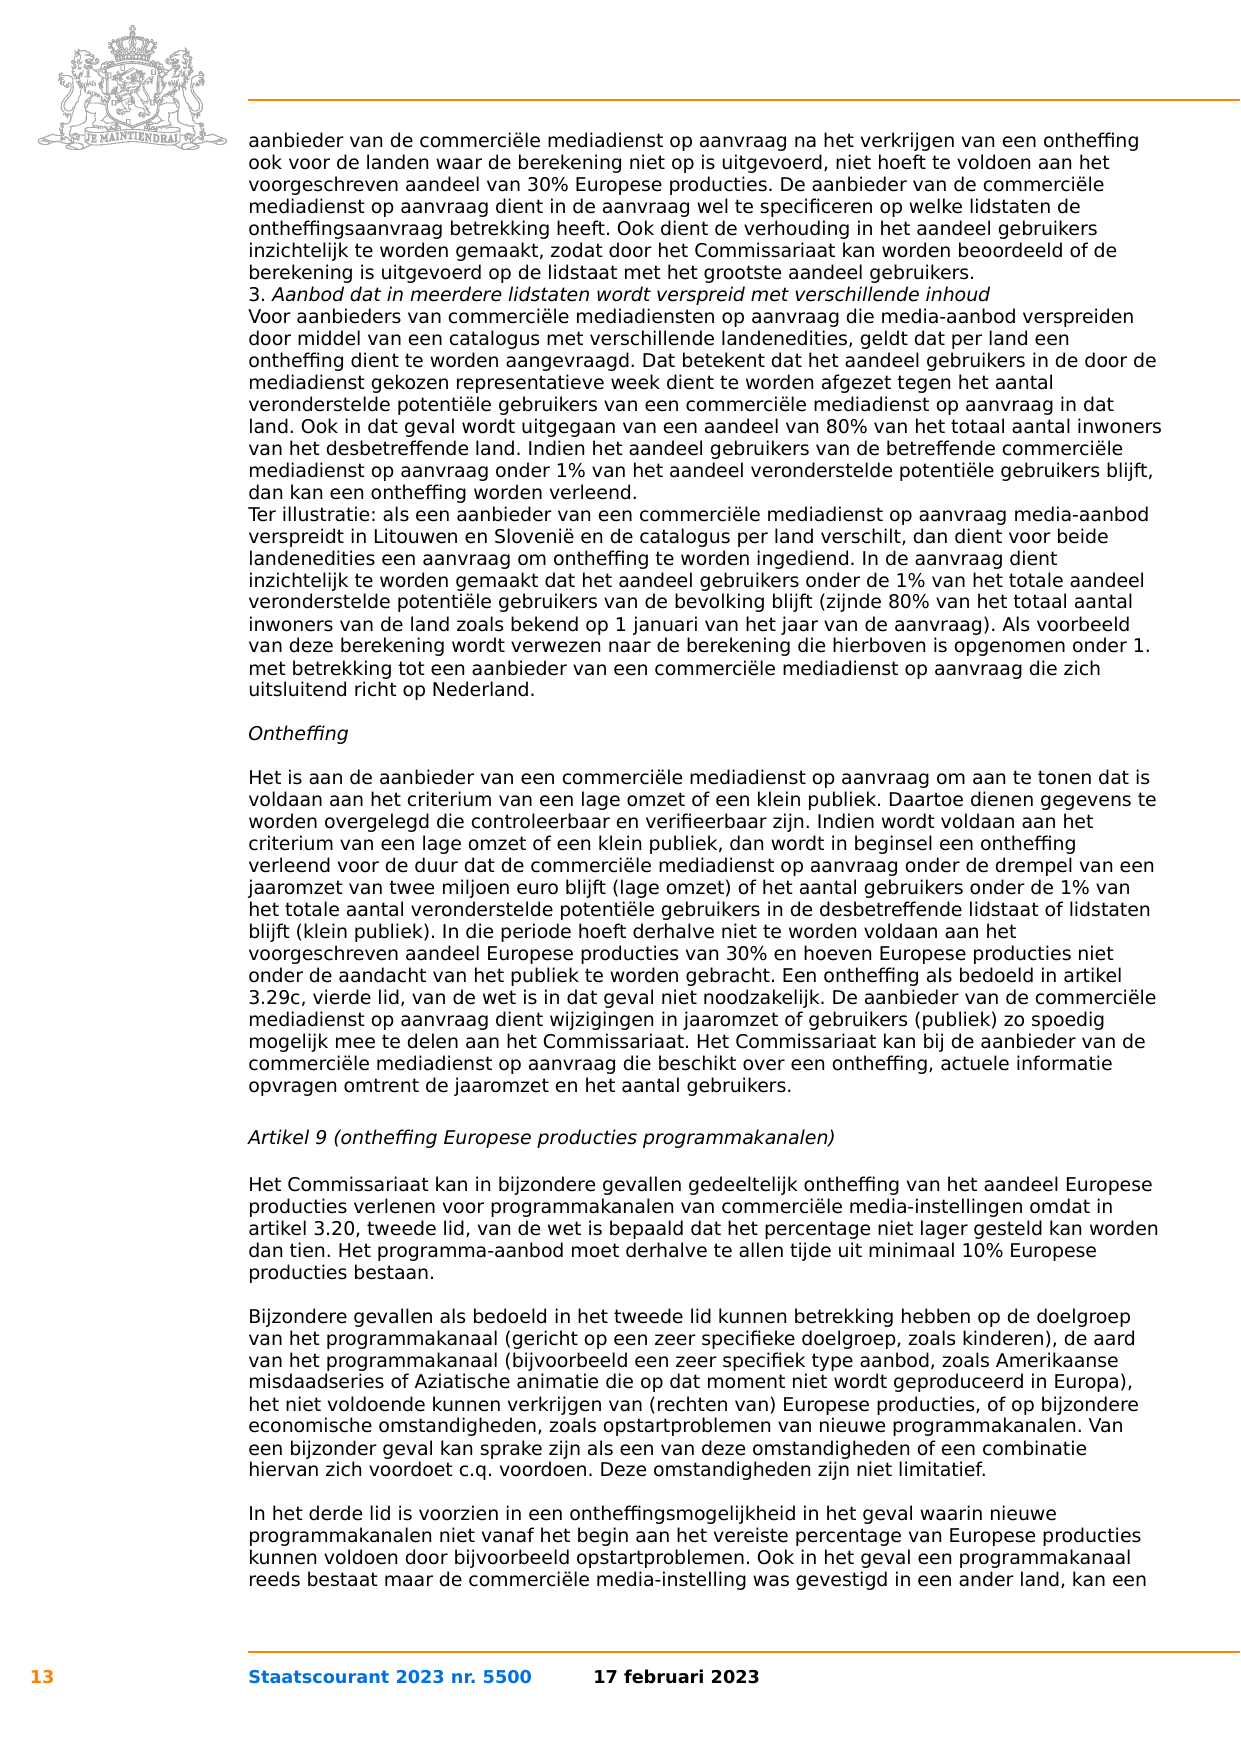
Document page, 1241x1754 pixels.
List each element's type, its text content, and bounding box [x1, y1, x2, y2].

text Het is aan de aanbieder van een commerciële mediadienst op aanvraag om aan te tonen dat is voldaan aan het criterium van een lage omzet of een klein publiek. Daartoe dienen gegevens te worden overgelegd die controleerbaar en verifieerbaar zijn. Indien wordt voldaan aan het criterium van een lage omzet of een klein publiek, dan wordt in beginsel een ontheffing verleend voor de duur dat de commerciële mediadienst op aanvraag onder de drempel van een jaaromzet van twee miljoen euro blijft (lage omzet) of het aantal gebruikers onder de 1% van het totale aantal veronderstelde potentiële gebruikers in de desbetreffende lidstaat of lidstaten blijft (klein publiek). In die periode hoeft derhalve niet te worden voldaan aan het voorgeschreven aandeel Europese producties van 30% en hoeven Europese producties niet onder de aandacht van het publiek te worden gebracht. Een ontheffing als bedoeld in artikel 3.29c, vierde lid, van de wet is in dat geval niet noodzakelijk. De aanbieder van de commerciële mediadienst op aanvraag dient wijzigingen in jaaromzet of gebruikers (publiek) zo spoedig mogelijk mee te delen aan het Commissariaat. Het Commissariaat kan bij de aanbieder van de commerciële mediadienst op aanvraag die beschikt over een ontheffing, actuele informatie opvragen omtrent de jaaromzet en het aantal gebruikers. [248, 767, 1163, 1097]
picture [38, 25, 227, 150]
text In het derde lid is voorzien in een ontheffingsmogelijkheid in het geval waarin nieuwe programmakanalen niet vanaf het begin aan het vereiste percentage van Europese producties kunnen voldoen door bijvoorbeeld opstartproblemen. Ook in het geval een programmakanaal reeds bestaat maar de commerciële media-instelling was gevestigd in een ander land, kan een [248, 1503, 1163, 1591]
subtitle Artikel 9 (ontheffing Europese producties programmakanalen) [248, 1127, 1163, 1149]
text Bijzondere gevallen als bedoeld in het tweede lid kunnen betrekking hebben op de doelgroep van het programmakanaal (gericht op een zeer specifieke doelgroep, zoals kinderen), de aard van het programmakanaal (bijvoorbeeld een zeer specifiek type aanbod, zoals Amerikaanse misdaadseries of Aziatische animatie die op dat moment niet wordt geproduceerd in Europa), het niet voldoende kunnen verkrijgen van (rechten van) Europese producties, of op bijzondere economische omstandigheden, zoals opstartproblemen van nieuwe programmakanalen. Van een bijzonder geval kan sprake zijn als een van deze omstandigheden of een combinatie hiervan zich voordoet c.q. voordoen. Deze omstandigheden zijn niet limitatief. [248, 1306, 1163, 1481]
text aanbieder van de commerciële mediadienst op aanvraag na het verkrijgen van een ontheffing ook voor de landen waar de berekening niet op is uitgevoerd, niet hoeft te voldoen aan het voorgeschreven aandeel van 30% Europese producties. De aanbieder van de commerciële mediadienst op aanvraag dient in de aanvraag wel te specificeren op welke lidstaten de ontheffingsaanvraag betrekking heeft. Ook dient de verhouding in het aandeel gebruikers inzichtelijk te worden gemaakt, zodat door het Commissariaat kan worden beoordeeld of de berekening is uitgevoerd op de lidstaat met het grootste aandeel gebruikers. [248, 130, 1163, 284]
text 3. Aanbod dat in meerdere lidstaten wordt verspreid met verschillende inhoud [248, 284, 1163, 306]
text Voor aanbieders van commerciële mediadiensten op aanvraag die media-aanbod verspreiden door middel van een catalogus met verschillende landenedities, geldt dat per land een ontheffing dient te worden aangevraagd. Dat betekent dat het aandeel gebruikers in de door de mediadienst gekozen representatieve week dient te worden afgezet tegen het aantal veronderstelde potentiële gebruikers van een commerciële mediadienst op aanvraag in dat land. Ook in dat geval wordt uitgegaan van een aandeel van 80% van het totaal aantal inwoners van het desbetreffende land. Indien het aandeel gebruikers van de betreffende commerciële mediadienst op aanvraag onder 1% van het aandeel veronderstelde potentiële gebruikers blijft, dan kan een ontheffing worden verleend. [248, 306, 1163, 503]
subtitle Ontheffing [248, 723, 1163, 745]
text Ter illustratie: als een aanbieder van een commerciële mediadienst op aanvraag media-aanbod verspreidt in Litouwen en Slovenië en de catalogus per land verschilt, dan dient voor beide landenedities een aanvraag om ontheffing te worden ingediend. In de aanvraag dient inzichtelijk te worden gemaakt dat het aandeel gebruikers onder de 1% van het totale aandeel veronderstelde potentiële gebruikers van de bevolking blijft (zijnde 80% van het totaal aantal inwoners van de land zoals bekend op 1 januari van het jaar van de aanvraag). Als voorbeeld van deze berekening wordt verwezen naar de berekening die hierboven is opgenomen onder 1. met betrekking tot een aanbieder van een commerciële mediadienst op aanvraag die zich uitsluitend richt op Nederland. [248, 503, 1163, 701]
text Het Commissariaat kan in bijzondere gevallen gedeeltelijk ontheffing van het aandeel Europese producties verlenen voor programmakanalen van commerciële media-instellingen omdat in artikel 3.20, tweede lid, van de wet is bepaald dat het percentage niet lager gesteld kan worden dan tien. Het programma-aanbod moet derhalve te allen tijde uit minimaal 10% Europese producties bestaan. [248, 1174, 1163, 1284]
